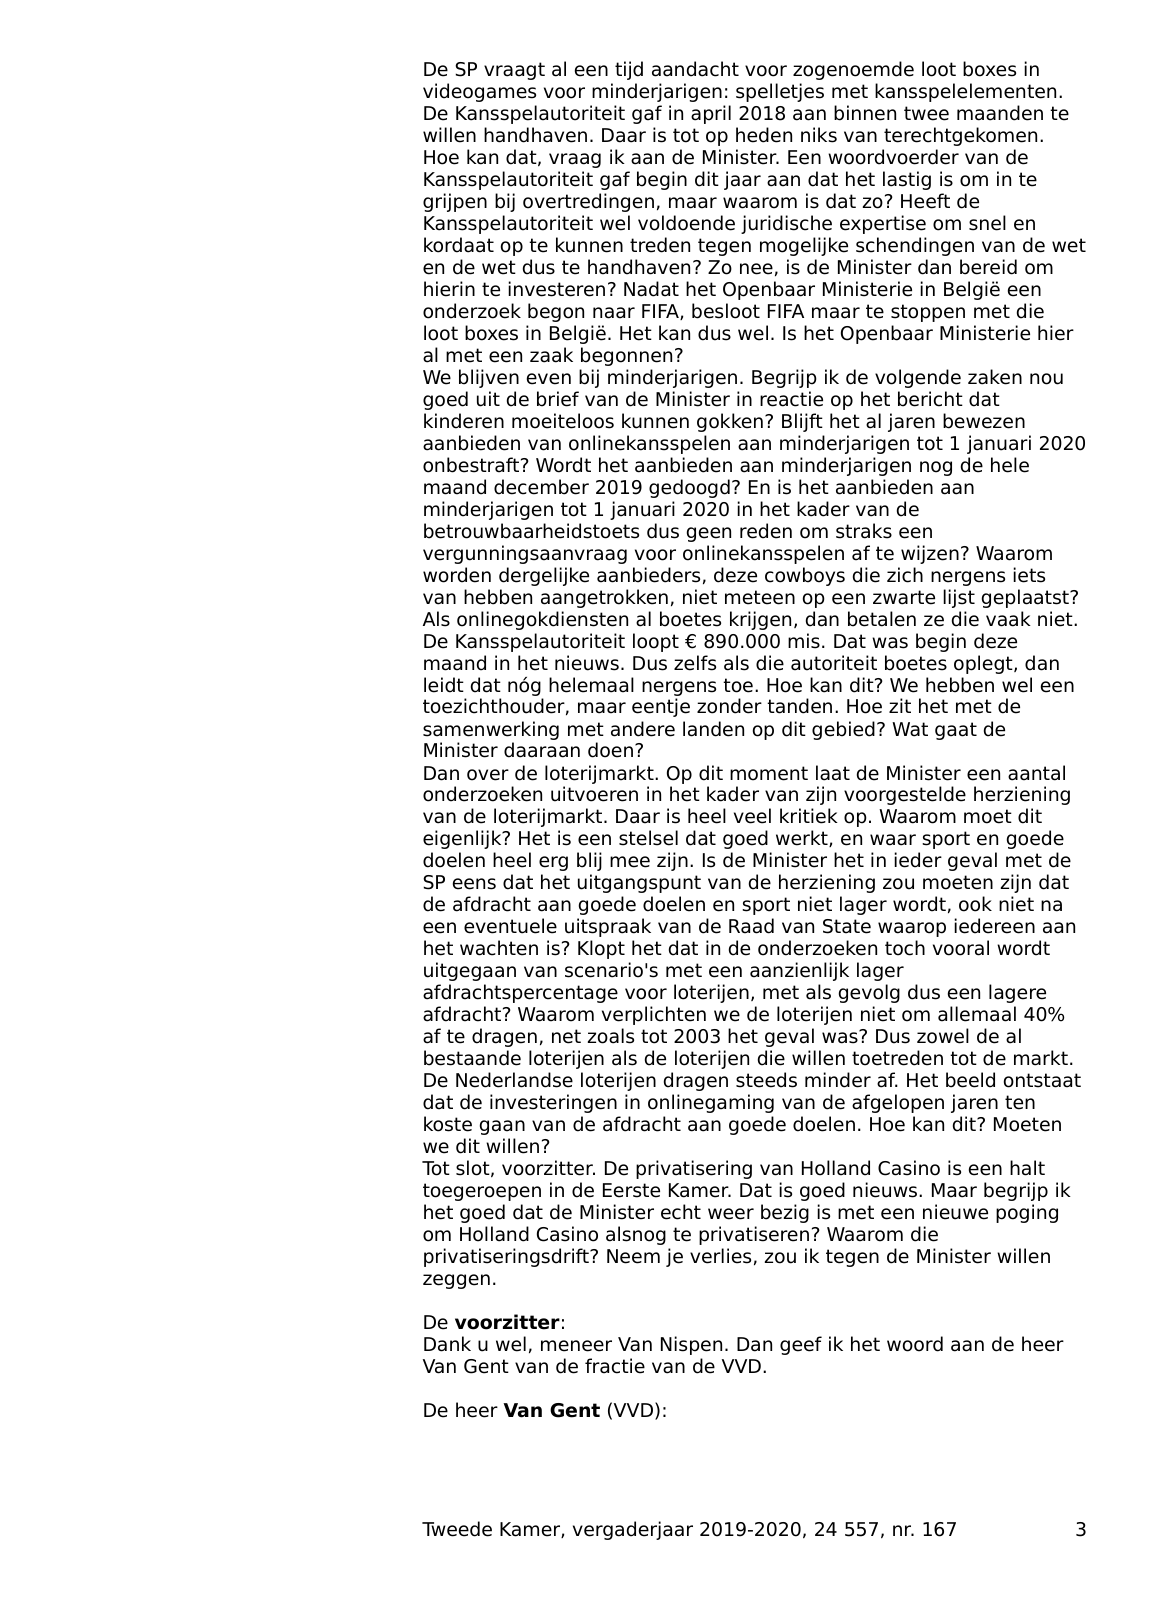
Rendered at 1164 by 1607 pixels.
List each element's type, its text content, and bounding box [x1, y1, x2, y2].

text Tot slot, voorzitter. De privatisering van Holland Casino is een halt toegeroepen in de Eerste Kamer. Dat is goed nieuws. Maar begrijp ik het goed dat de Minister echt weer bezig is met een nieuwe poging om Holland Casino alsnog te privatiseren? Waarom die privatiseringsdrift? Neem je verlies, zou ik tegen de Minister willen zeggen. [422, 1158, 1087, 1290]
text De voorzitter: [422, 1312, 1087, 1334]
text Als onlinegokdiensten al boetes krijgen, dan betalen ze die vaak niet. De Kansspelautoriteit loopt € 890.000 mis. Dat was begin deze maand in het nieuws. Dus zelfs als die autoriteit boetes oplegt, dan leidt dat nóg helemaal nergens toe. Hoe kan dit? We hebben wel een toezichthouder, maar eentje zonder tanden. Hoe zit het met de samenwerking met andere landen op dit gebied? Wat gaat de Minister daaraan doen? [422, 608, 1087, 762]
text We blijven even bij minderjarigen. Begrijp ik de volgende zaken nou goed uit de brief van de Minister in reactie op het bericht dat kinderen moeiteloos kunnen gokken? Blijft het al jaren bewezen aanbieden van onlinekansspelen aan minderjarigen tot 1 januari 2020 onbestraft? Wordt het aanbieden aan minderjarigen nog de hele maand december 2019 gedoogd? En is het aanbieden aan minderjarigen tot 1 januari 2020 in het kader van de betrouwbaarheidstoets dus geen reden om straks een vergunningsaanvraag voor onlinekansspelen af te wijzen? Waarom worden dergelijke aanbieders, deze cowboys die zich nergens iets van hebben aangetrokken, niet meteen op een zwarte lijst geplaatst? [422, 367, 1087, 608]
text Dank u wel, meneer Van Nispen. Dan geef ik het woord aan de heer Van Gent van de fractie van de VVD. [422, 1334, 1087, 1378]
text De SP vraagt al een tijd aandacht voor zogenoemde loot boxes in videogames voor minderjarigen: spelletjes met kansspelelementen. De Kansspelautoriteit gaf in april 2018 aan binnen twee maanden te willen handhaven. Daar is tot op heden niks van terechtgekomen. Hoe kan dat, vraag ik aan de Minister. Een woordvoerder van de Kansspelautoriteit gaf begin dit jaar aan dat het lastig is om in te grijpen bij overtredingen, maar waarom is dat zo? Heeft de Kansspelautoriteit wel voldoende juridische expertise om snel en kordaat op te kunnen treden tegen mogelijke schendingen van de wet en de wet dus te handhaven? Zo nee, is de Minister dan bereid om hierin te investeren? Nadat het Openbaar Ministerie in België een onderzoek begon naar FIFA, besloot FIFA maar te stoppen met die loot boxes in België. Het kan dus wel. Is het Openbaar Ministerie hier al met een zaak begonnen? [422, 59, 1087, 367]
text De heer Van Gent (VVD): [422, 1400, 1087, 1422]
text Dan over de loterijmarkt. Op dit moment laat de Minister een aantal onderzoeken uitvoeren in het kader van zijn voorgestelde herziening van de loterijmarkt. Daar is heel veel kritiek op. Waarom moet dit eigenlijk? Het is een stelsel dat goed werkt, en waar sport en goede doelen heel erg blij mee zijn. Is de Minister het in ieder geval met de SP eens dat het uitgangspunt van de herziening zou moeten zijn dat de afdracht aan goede doelen en sport niet lager wordt, ook niet na een eventuele uitspraak van de Raad van State waarop iedereen aan het wachten is? Klopt het dat in de onderzoeken toch vooral wordt uitgegaan van scenario's met een aanzienlijk lager afdrachtspercentage voor loterijen, met als gevolg dus een lagere afdracht? Waarom verplichten we de loterijen niet om allemaal 40% af te dragen, net zoals tot 2003 het geval was? Dus zowel de al bestaande loterijen als de loterijen die willen toetreden tot de markt. De Nederlandse loterijen dragen steeds minder af. Het beeld ontstaat dat de investeringen in onlinegaming van de afgelopen jaren ten koste gaan van de afdracht aan goede doelen. Hoe kan dit? Moeten we dit willen? [422, 762, 1087, 1158]
